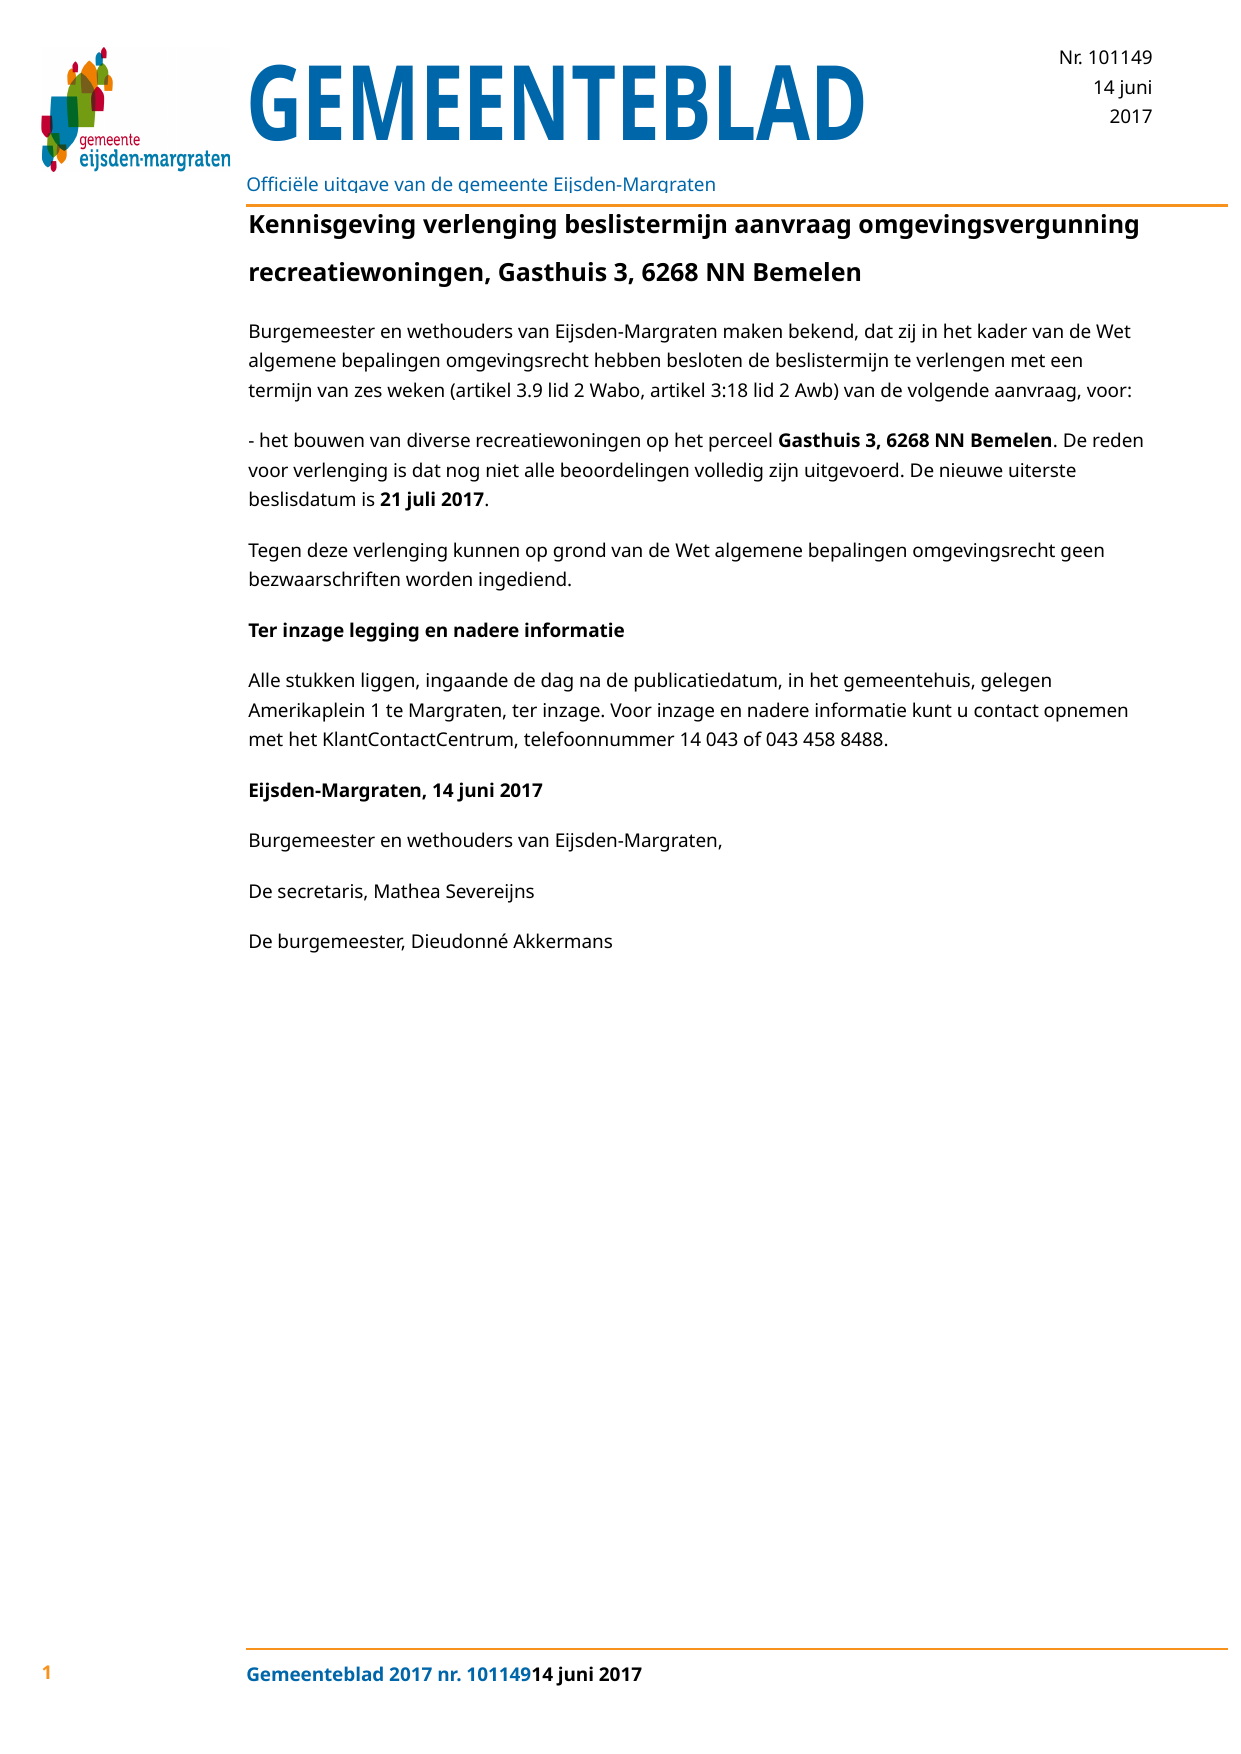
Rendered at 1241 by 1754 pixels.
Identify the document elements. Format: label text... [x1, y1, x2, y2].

text Alle stukken liggen, ingaande de dag na de publicatiedatum, in het gemeentehuis, gelegen Amerikaplein 1 te Margraten, ter inzage. Voor inzage en nadere informatie kunt u contact opnemen met het KlantContactCentrum, telefoonnummer 14 043 of 043 458 8488. [248, 667, 1152, 752]
picture [41, 47, 231, 172]
text De burgemeester, Dieudonné Akkermans [248, 928, 1152, 954]
text Burgemeester en wethouders van Eijsden-Margraten maken bekend, dat zij in het kader van de Wet algemene bepalingen omgevingsrecht hebben besloten de beslistermijn te verlengen met een termijn van zes weken (artikel 3.9 lid 2 Wabo, artikel 3:18 lid 2 Awb) van de volgende aanvraag, voor: [248, 318, 1152, 403]
text Eijsden-Margraten, 14 juni 2017 [248, 777, 1152, 803]
text Kennisgeving verlenging beslistermijn aanvraag omgevingsvergunning recreatiewoningen, Gasthuis 3, 6268 NN Bemelen [248, 207, 1152, 288]
text Tegen deze verlenging kunnen op grond van de Wet algemene bepalingen omgevingsrecht geen bezwaarschriften worden ingediend. [248, 537, 1152, 592]
text Burgemeester en wethouders van Eijsden-Margraten, [248, 827, 1152, 853]
text - het bouwen van diverse recreatiewoningen op het perceel Gasthuis 3, 6268 NN Bemelen. De reden voor verlenging is dat nog niet alle beoordelingen volledig zijn uitgevoerd. De nieuwe uiterste beslisdatum is 21 juli 2017. [248, 427, 1152, 512]
text Ter inzage legging en nadere informatie [248, 617, 1152, 643]
text De secretaris, Mathea Severeijns [248, 878, 1152, 904]
